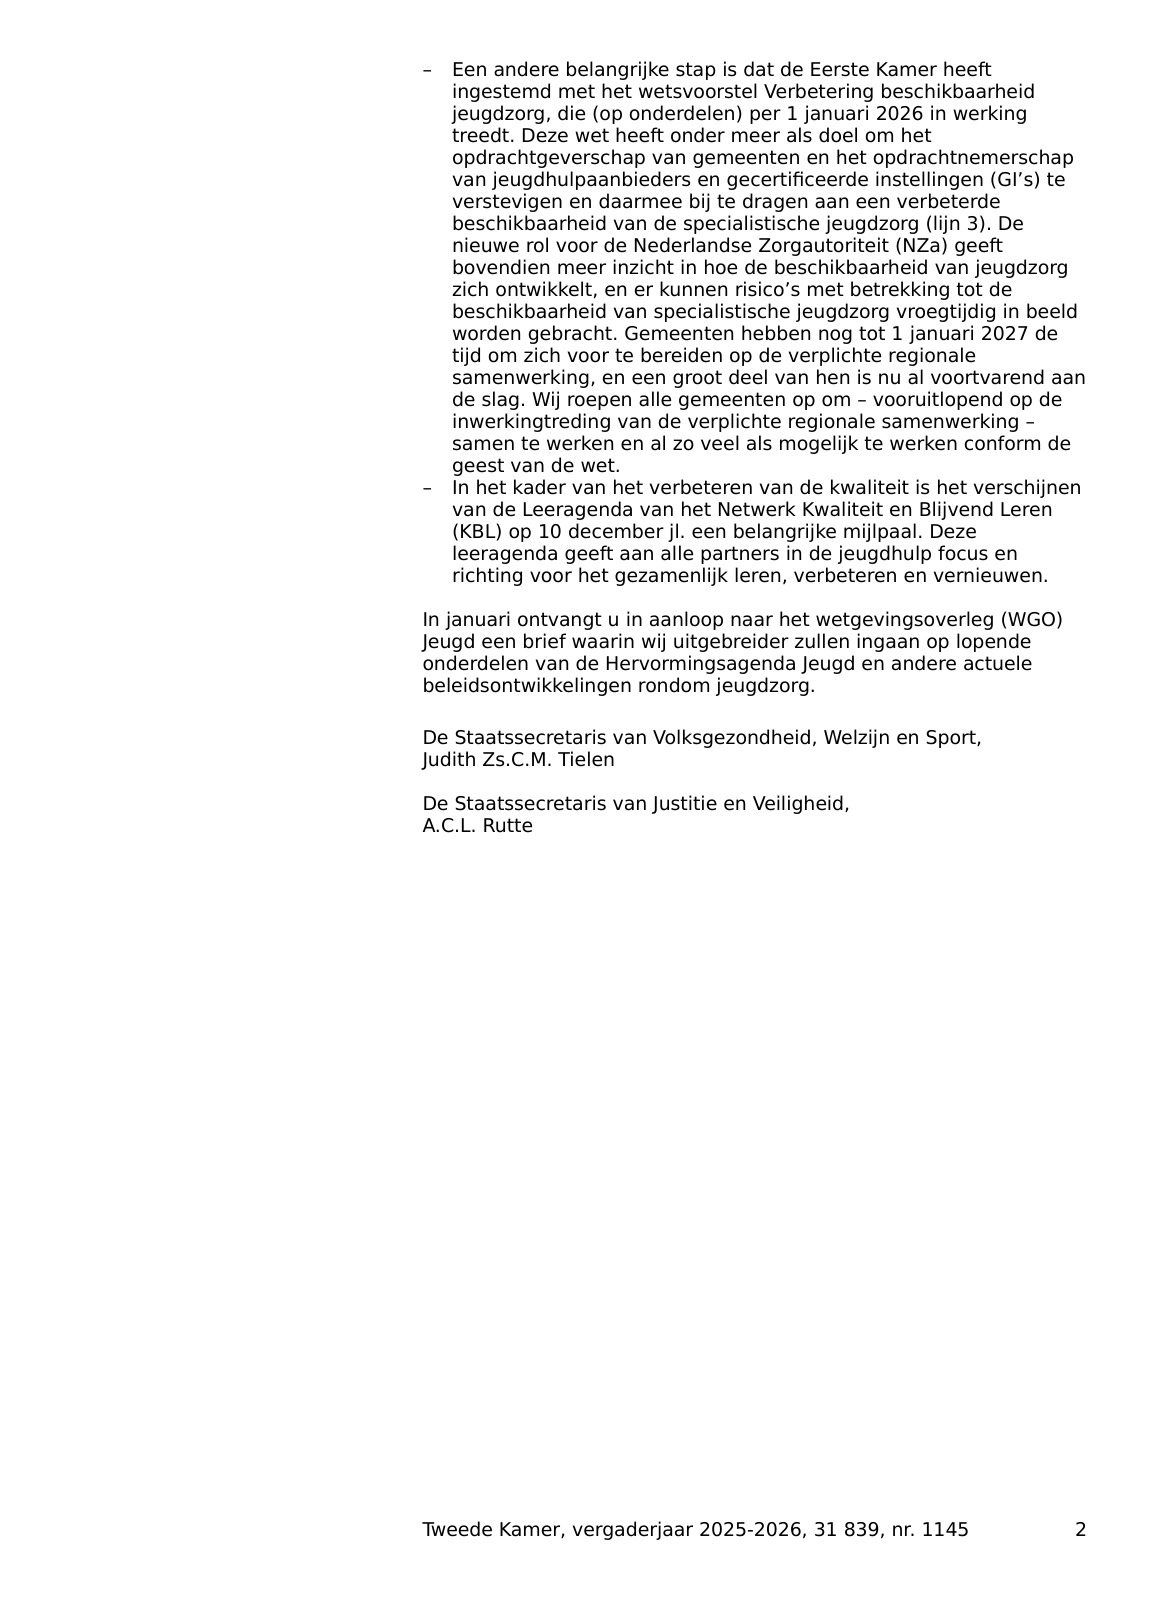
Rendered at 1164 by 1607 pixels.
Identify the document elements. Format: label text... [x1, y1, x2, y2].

text De Staatssecretaris van Justitie en Veiligheid, A.C.L. Rutte [422, 793, 1087, 837]
text De Staatssecretaris van Volksgezondheid, Welzijn en Sport, Judith Zs.C.M. Tielen [422, 727, 1087, 771]
text In januari ontvangt u in aanloop naar het wetgevingsoverleg (WGO) Jeugd een brief waarin wij uitgebreider zullen ingaan op lopende onderdelen van de Hervormingsagenda Jeugd en andere actuele beleidsontwikkelingen rondom jeugdzorg. [422, 609, 1087, 697]
text – In het kader van het verbeteren van de kwaliteit is het verschijnen van de Leeragenda van het Netwerk Kwaliteit en Blijvend Leren (KBL) op 10 december jl. een belangrijke mijlpaal. Deze leeragenda geeft aan alle partners in de jeugdhulp focus en richting voor het gezamenlijk leren, verbeteren en vernieuwen. [422, 477, 1087, 587]
text – Een andere belangrijke stap is dat de Eerste Kamer heeft ingestemd met het wetsvoorstel Verbetering beschikbaarheid jeugdzorg, die (op onderdelen) per 1 januari 2026 in werking treedt. Deze wet heeft onder meer als doel om het opdrachtgeverschap van gemeenten en het opdrachtnemerschap van jeugdhulpaanbieders en gecertificeerde instellingen (GI’s) te verstevigen en daarmee bij te dragen aan een verbeterde beschikbaarheid van de specialistische jeugdzorg (lijn 3). De nieuwe rol voor de Nederlandse Zorgautoriteit (NZa) geeft bovendien meer inzicht in hoe de beschikbaarheid van jeugdzorg zich ontwikkelt, en er kunnen risico’s met betrekking tot de beschikbaarheid van specialistische jeugdzorg vroegtijdig in beeld worden gebracht. Gemeenten hebben nog tot 1 januari 2027 de tijd om zich voor te bereiden op de verplichte regionale samenwerking, en een groot deel van hen is nu al voortvarend aan de slag. Wij roepen alle gemeenten op om – vooruitlopend op de inwerkingtreding van de verplichte regionale samenwerking – samen te werken en al zo veel als mogelijk te werken conform de geest van de wet. [422, 59, 1087, 477]
